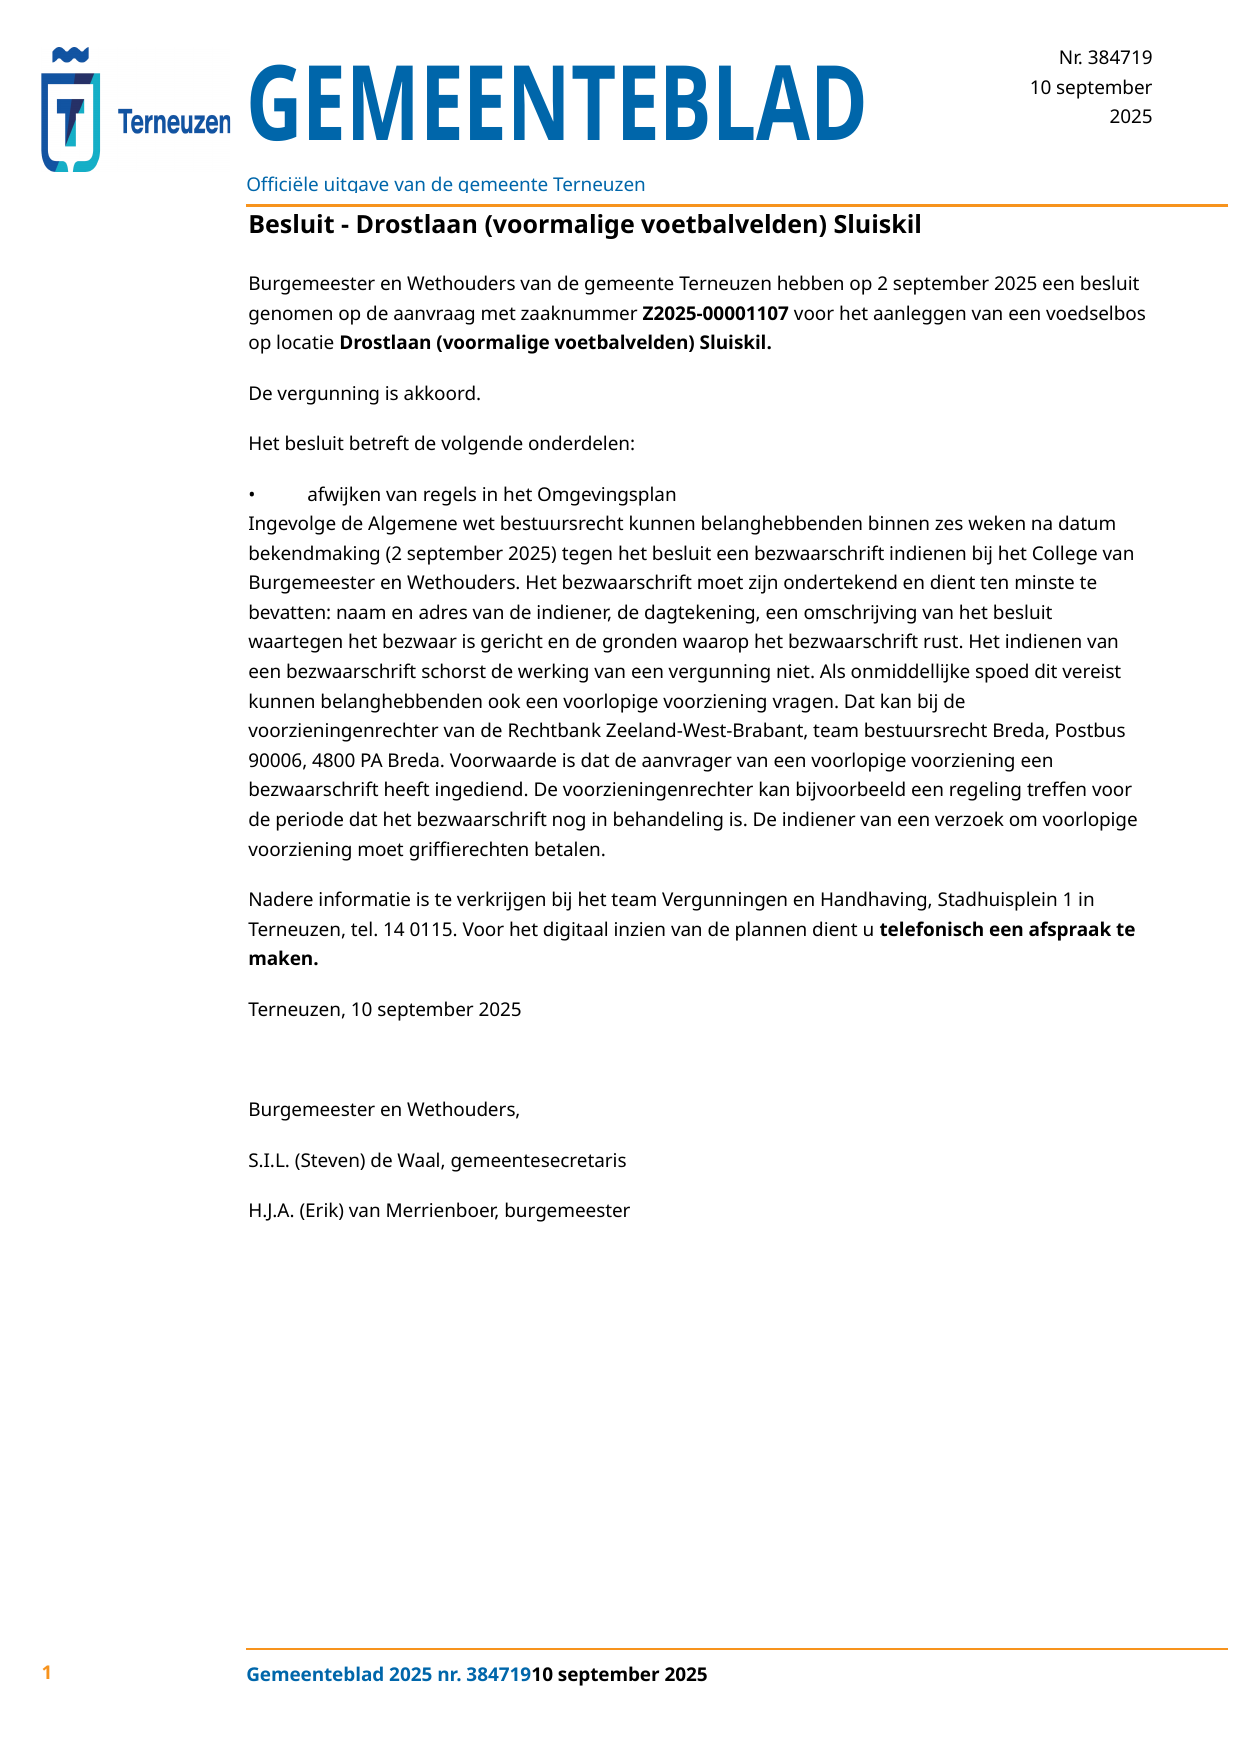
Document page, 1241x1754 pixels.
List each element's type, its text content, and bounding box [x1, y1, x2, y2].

text Nadere informatie is te verkrijgen bij het team Vergunningen en Handhaving, Stadhuisplein 1 in Terneuzen, tel. 14 0115. Voor het digitaal inzien van de plannen dient u telefonisch een afspraak te maken. [248, 886, 1152, 971]
text S.I.L. (Steven) de Waal, gemeentesecretaris [248, 1147, 1152, 1173]
text Terneuzen, 10 september 2025 [248, 996, 1152, 1021]
list afwijken van regels in het Omgevingsplan [248, 481, 1152, 506]
text Burgemeester en Wethouders, [248, 1097, 1152, 1122]
text De vergunning is akkoord. [248, 380, 1152, 406]
text Burgemeester en Wethouders van de gemeente Terneuzen hebben op 2 september 2025 een besluit genomen op de aanvraag met zaaknummer Z2025-00001107 voor het aanleggen van een voedselbos op locatie Drostlaan (voormalige voetbalvelden) Sluiskil. [248, 270, 1152, 355]
text Ingevolge de Algemene wet bestuursrecht kunnen belanghebbenden binnen zes weken na datum bekendmaking (2 september 2025) tegen het besluit een bezwaarschrift indienen bij het College van Burgemeester en Wethouders. Het bezwaarschrift moet zijn ondertekend en dient ten minste te bevatten: naam en adres van de indiener, de dagtekening, een omschrijving van het besluit waartegen het bezwaar is gericht en de gronden waarop het bezwaarschrift rust. Het indienen van een bezwaarschrift schorst de werking van een vergunning niet. Als onmiddellijke spoed dit vereist kunnen belanghebbenden ook een voorlopige voorziening vragen. Dat kan bij de voorzieningenrechter van de Rechtbank Zeeland-West-Brabant, team bestuursrecht Breda, Postbus 90006, 4800 PA Breda. Voorwaarde is dat de aanvrager van een voorlopige voorziening een bezwaarschrift heeft ingediend. De voorzieningenrechter kan bijvoorbeeld een regeling treffen voor de periode dat het bezwaarschrift nog in behandeling is. De indiener van een verzoek om voorlopige voorziening moet griffierechten betalen. [248, 510, 1152, 861]
text Besluit - Drostlaan (voormalige voetbalvelden) Sluiskil [248, 207, 1152, 241]
picture [41, 47, 231, 172]
text H.J.A. (Erik) van Merrienboer, burgemeester [248, 1197, 1152, 1223]
text Het besluit betreft de volgende onderdelen: [248, 430, 1152, 456]
